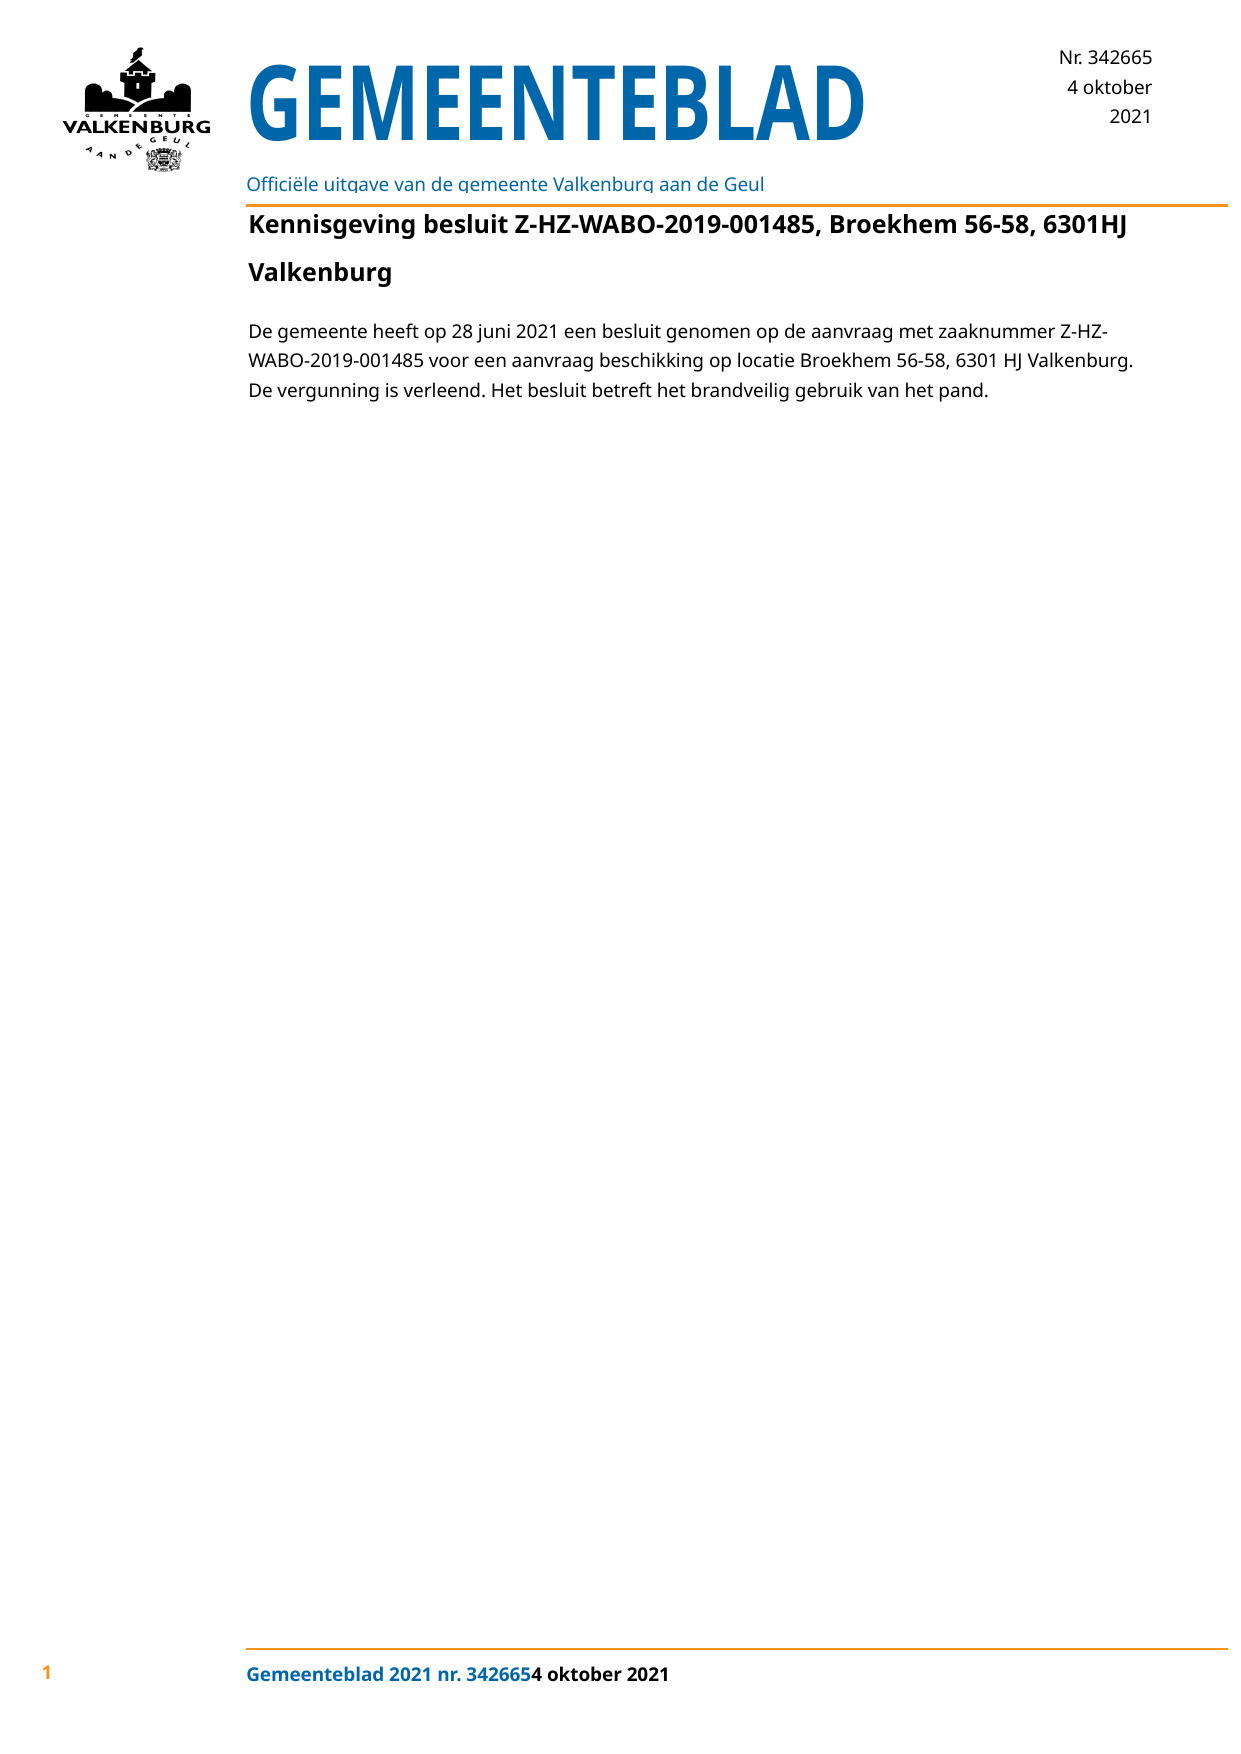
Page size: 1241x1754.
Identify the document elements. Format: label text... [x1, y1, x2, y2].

text Kennisgeving besluit Z-HZ-WABO-2019-001485, Broekhem 56-58, 6301HJ Valkenburg [248, 207, 1152, 288]
text De gemeente heeft op 28 juni 2021 een besluit genomen op de aanvraag met zaaknummer Z-HZ-WABO-2019-001485 voor een aanvraag beschikking op locatie Broekhem 56-58, 6301 HJ Valkenburg. De vergunning is verleend. Het besluit betreft het brandveilig gebruik van het pand. [248, 318, 1152, 403]
picture [41, 47, 231, 172]
